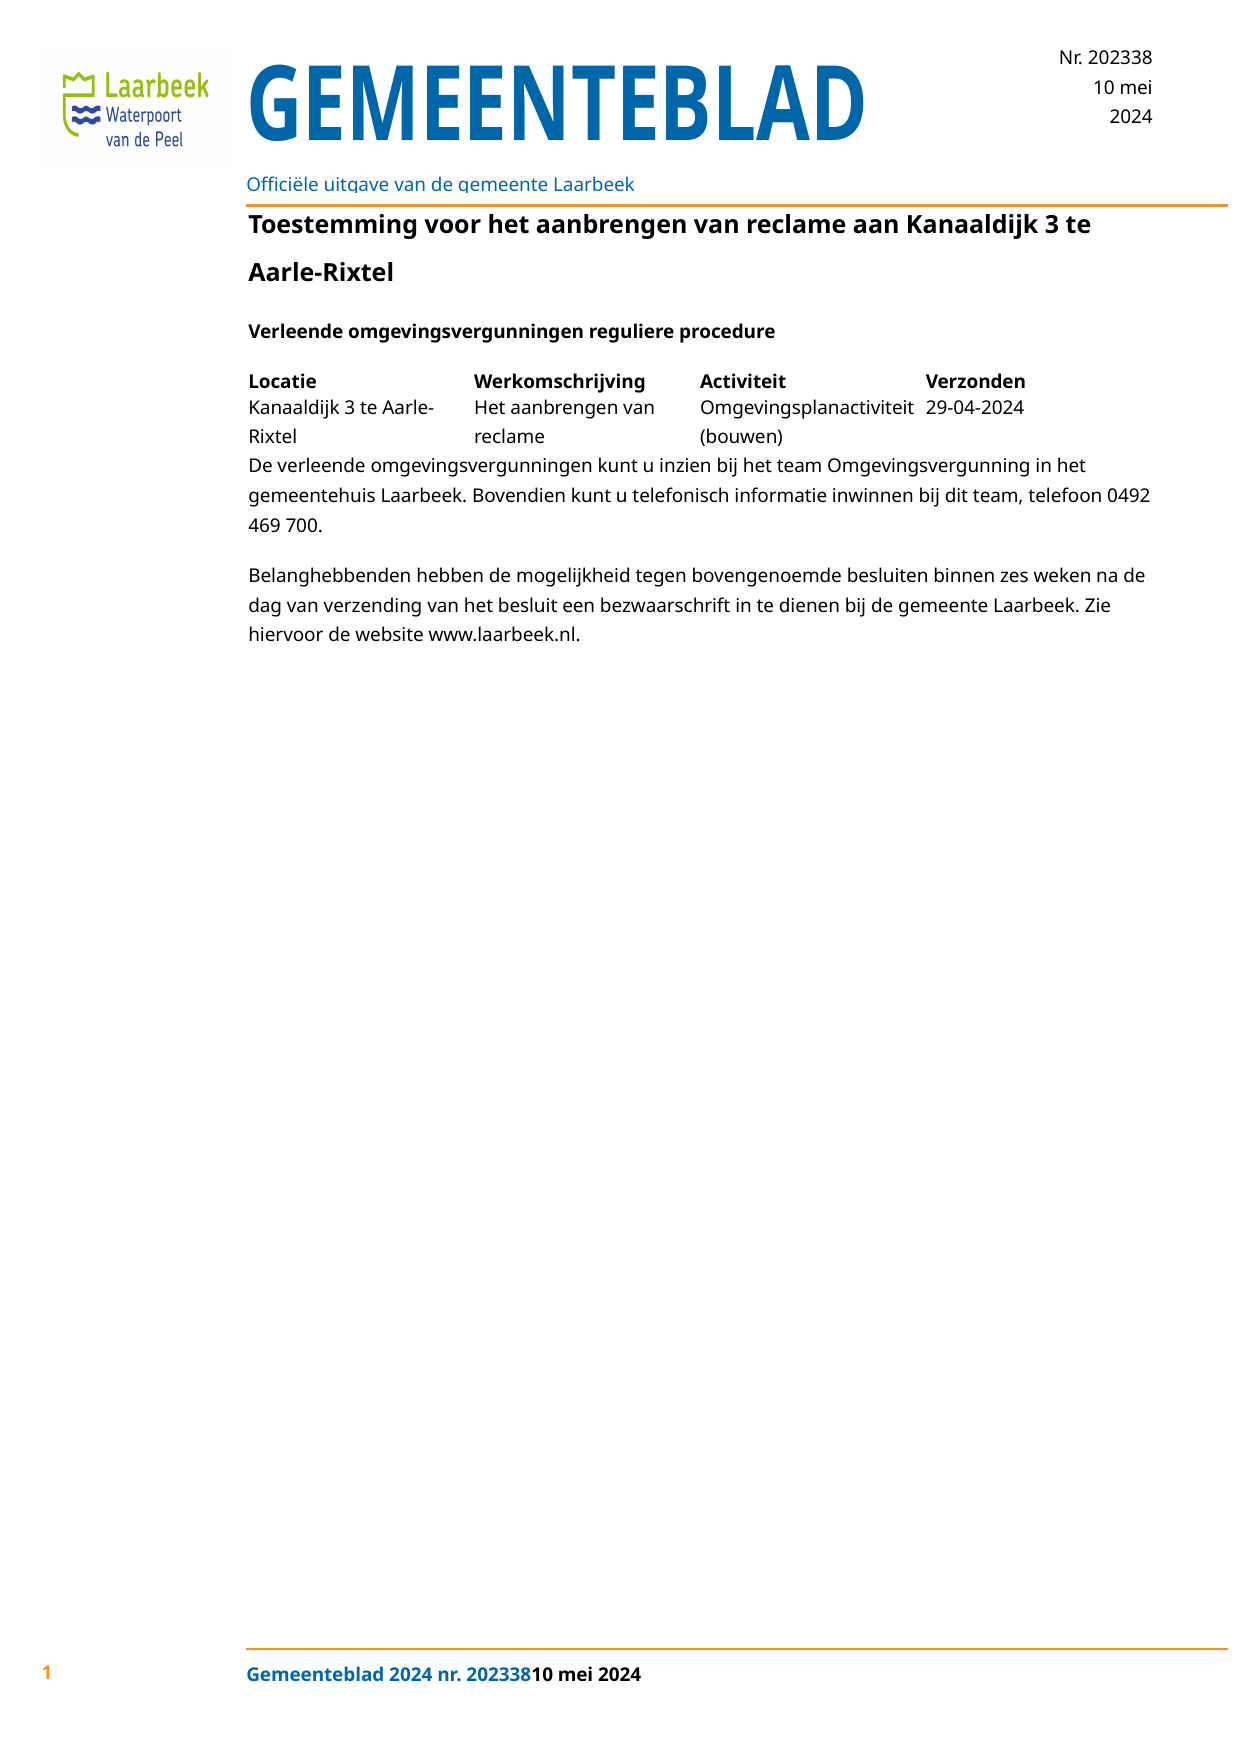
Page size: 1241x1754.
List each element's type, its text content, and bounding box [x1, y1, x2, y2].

table_header Activiteit [700, 369, 926, 394]
table_cell 29-04-2024 [926, 394, 1152, 449]
table_header Werkomschrijving [474, 369, 700, 394]
text Toestemming voor het aanbrengen van reclame aan Kanaaldijk 3 te Aarle-Rixtel [248, 207, 1152, 288]
picture [41, 47, 231, 172]
text De verleende omgevingsvergunningen kunt u inzien bij het team Omgevingsvergunning in het gemeentehuis Laarbeek. Bovendien kunt u telefonisch informatie inwinnen bij dit team, telefoon 0492 469 700. [248, 453, 1152, 538]
table_cell Het aanbrengen van reclame [474, 394, 700, 449]
text Belanghebbenden hebben de mogelijkheid tegen bovengenoemde besluiten binnen zes weken na de dag van verzending van het besluit een bezwaarschrift in te dienen bij de gemeente Laarbeek. Zie hiervoor de website www.laarbeek.nl. [248, 562, 1152, 647]
table_cell Omgevingsplanactiviteit (bouwen) [700, 394, 926, 449]
table_cell Kanaaldijk 3 te Aarle- Rixtel [248, 394, 474, 449]
table_header Locatie [248, 369, 474, 394]
table_header Verzonden [926, 369, 1152, 394]
text Verleende omgevingsvergunningen reguliere procedure [248, 318, 1152, 344]
